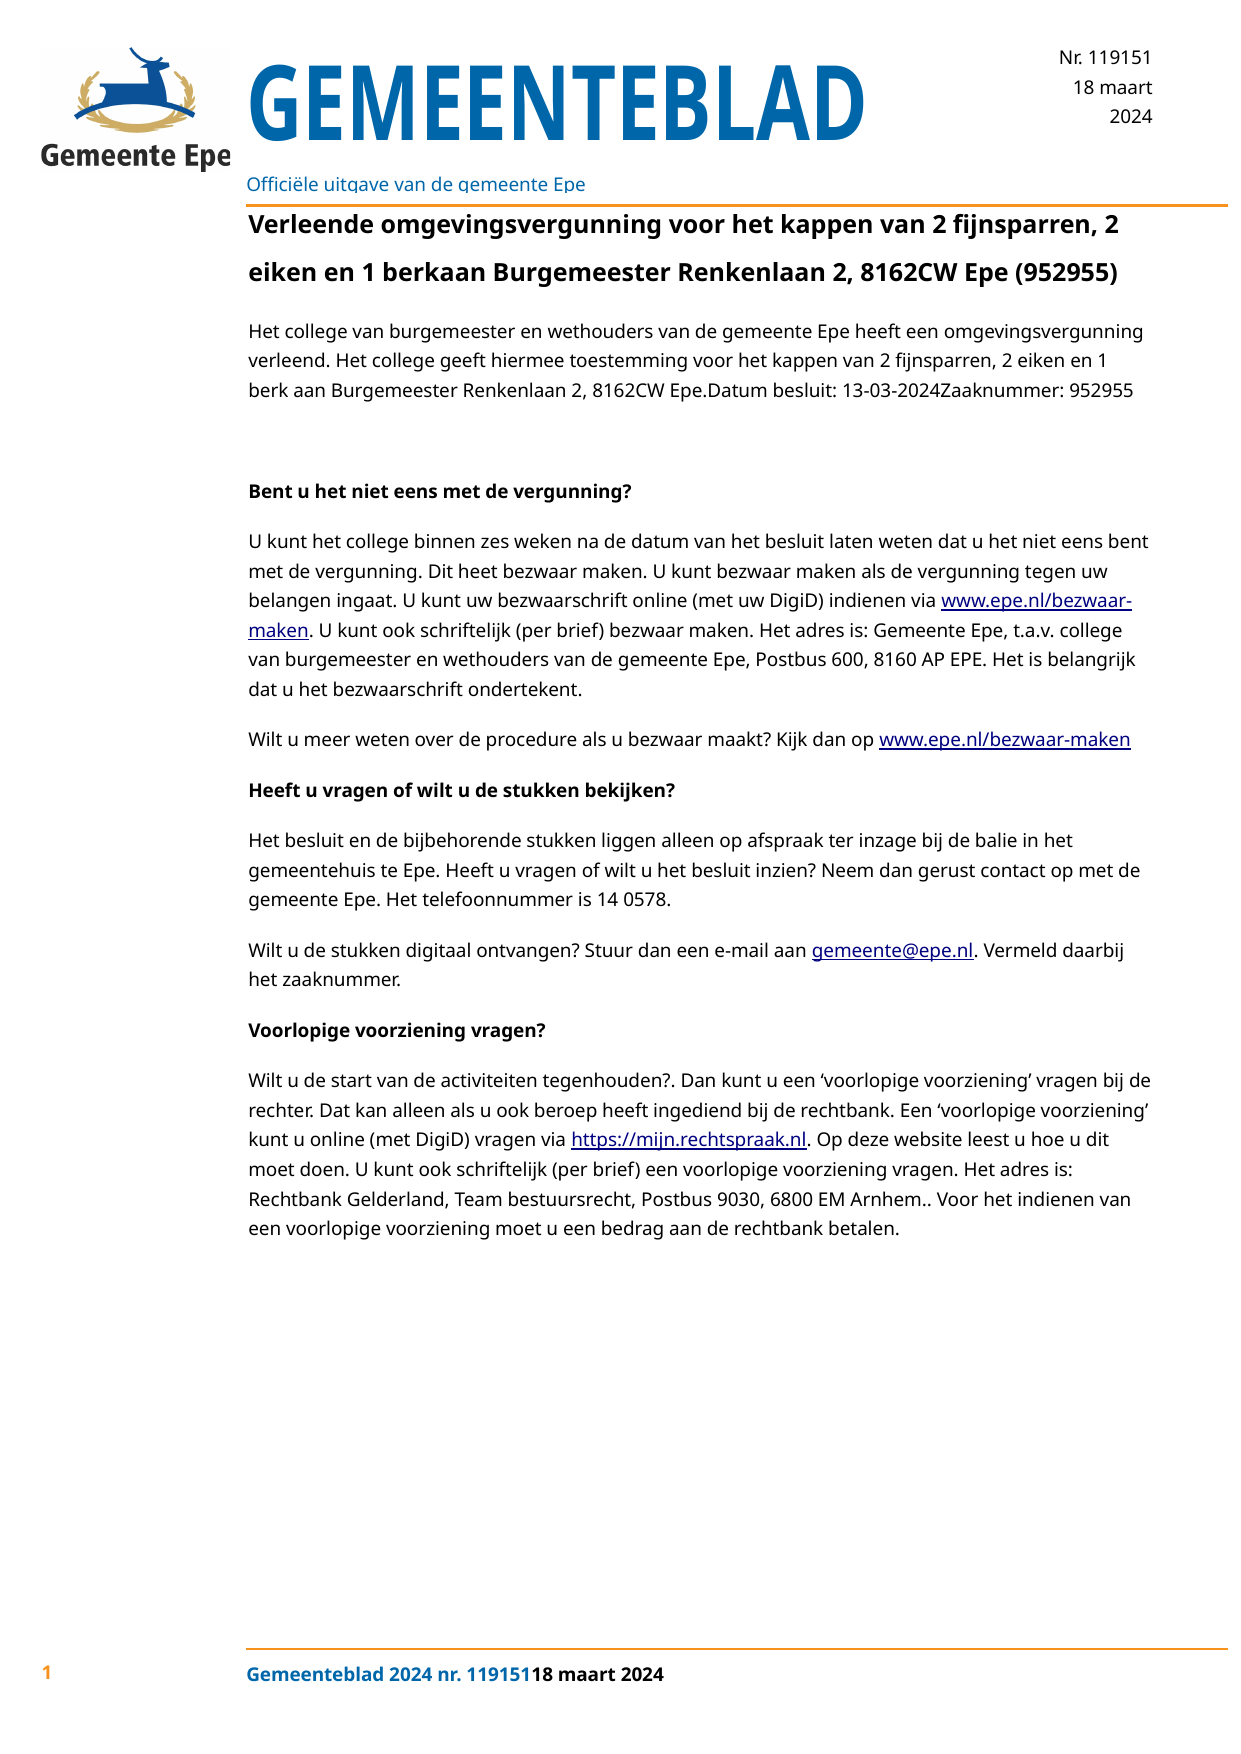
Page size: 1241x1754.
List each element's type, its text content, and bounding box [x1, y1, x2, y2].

text Het besluit en de bijbehorende stukken liggen alleen op afspraak ter inzage bij de balie in het gemeentehuis te Epe. Heeft u vragen of wilt u het besluit inzien? Neem dan gerust contact op met de gemeente Epe. Het telefoonnummer is 14 0578. [248, 827, 1152, 912]
text Heeft u vragen of wilt u de stukken bekijken? [248, 777, 1152, 803]
text Wilt u de start van de activiteiten tegenhouden?. Dan kunt u een ‘voorlopige voorziening’ vragen bij de rechter. Dat kan alleen als u ook beroep heeft ingediend bij de rechtbank. Een ‘voorlopige voorziening’ kunt u online (met DigiD) vragen via https://mijn.rechtspraak.nl. Op deze website leest u hoe u dit moet doen. U kunt ook schriftelijk (per brief) een voorlopige voorziening vragen. Het adres is: Rechtbank Gelderland, Team bestuursrecht, Postbus 9030, 6800 EM Arnhem.. Voor het indienen van een voorlopige voorziening moet u een bedrag aan de rechtbank betalen. [248, 1067, 1152, 1241]
text U kunt het college binnen zes weken na de datum van het besluit laten weten dat u het niet eens bent met de vergunning. Dit heet bezwaar maken. U kunt bezwaar maken als de vergunning tegen uw belangen ingaat. U kunt uw bezwaarschrift online (met uw DigiD) indienen via www.epe.nl/bezwaar-maken. U kunt ook schriftelijk (per brief) bezwaar maken. Het adres is: Gemeente Epe, t.a.v. college van burgemeester en wethouders van de gemeente Epe, Postbus 600, 8160 AP EPE. Het is belangrijk dat u het bezwaarschrift ondertekent. [248, 528, 1152, 702]
text Bent u het niet eens met de vergunning? [248, 478, 1152, 504]
picture [41, 47, 231, 172]
text Het college van burgemeester en wethouders van de gemeente Epe heeft een omgevingsvergunning verleend. Het college geeft hiermee toestemming voor het kappen van 2 fijnsparren, 2 eiken en 1 berk aan Burgemeester Renkenlaan 2, 8162CW Epe.Datum besluit: 13-03-2024Zaaknummer: 952955 [248, 318, 1152, 403]
text Wilt u de stukken digitaal ontvangen? Stuur dan een e-mail aan gemeente@epe.nl. Vermeld daarbij het zaaknummer. [248, 937, 1152, 992]
text Verleende omgevingsvergunning voor het kappen van 2 fijnsparren, 2 eiken en 1 berkaan Burgemeester Renkenlaan 2, 8162CW Epe (952955) [248, 207, 1152, 288]
text Voorlopige voorziening vragen? [248, 1017, 1152, 1043]
text Wilt u meer weten over de procedure als u bezwaar maakt? Kijk dan op www.epe.nl/bezwaar-maken [248, 727, 1152, 752]
